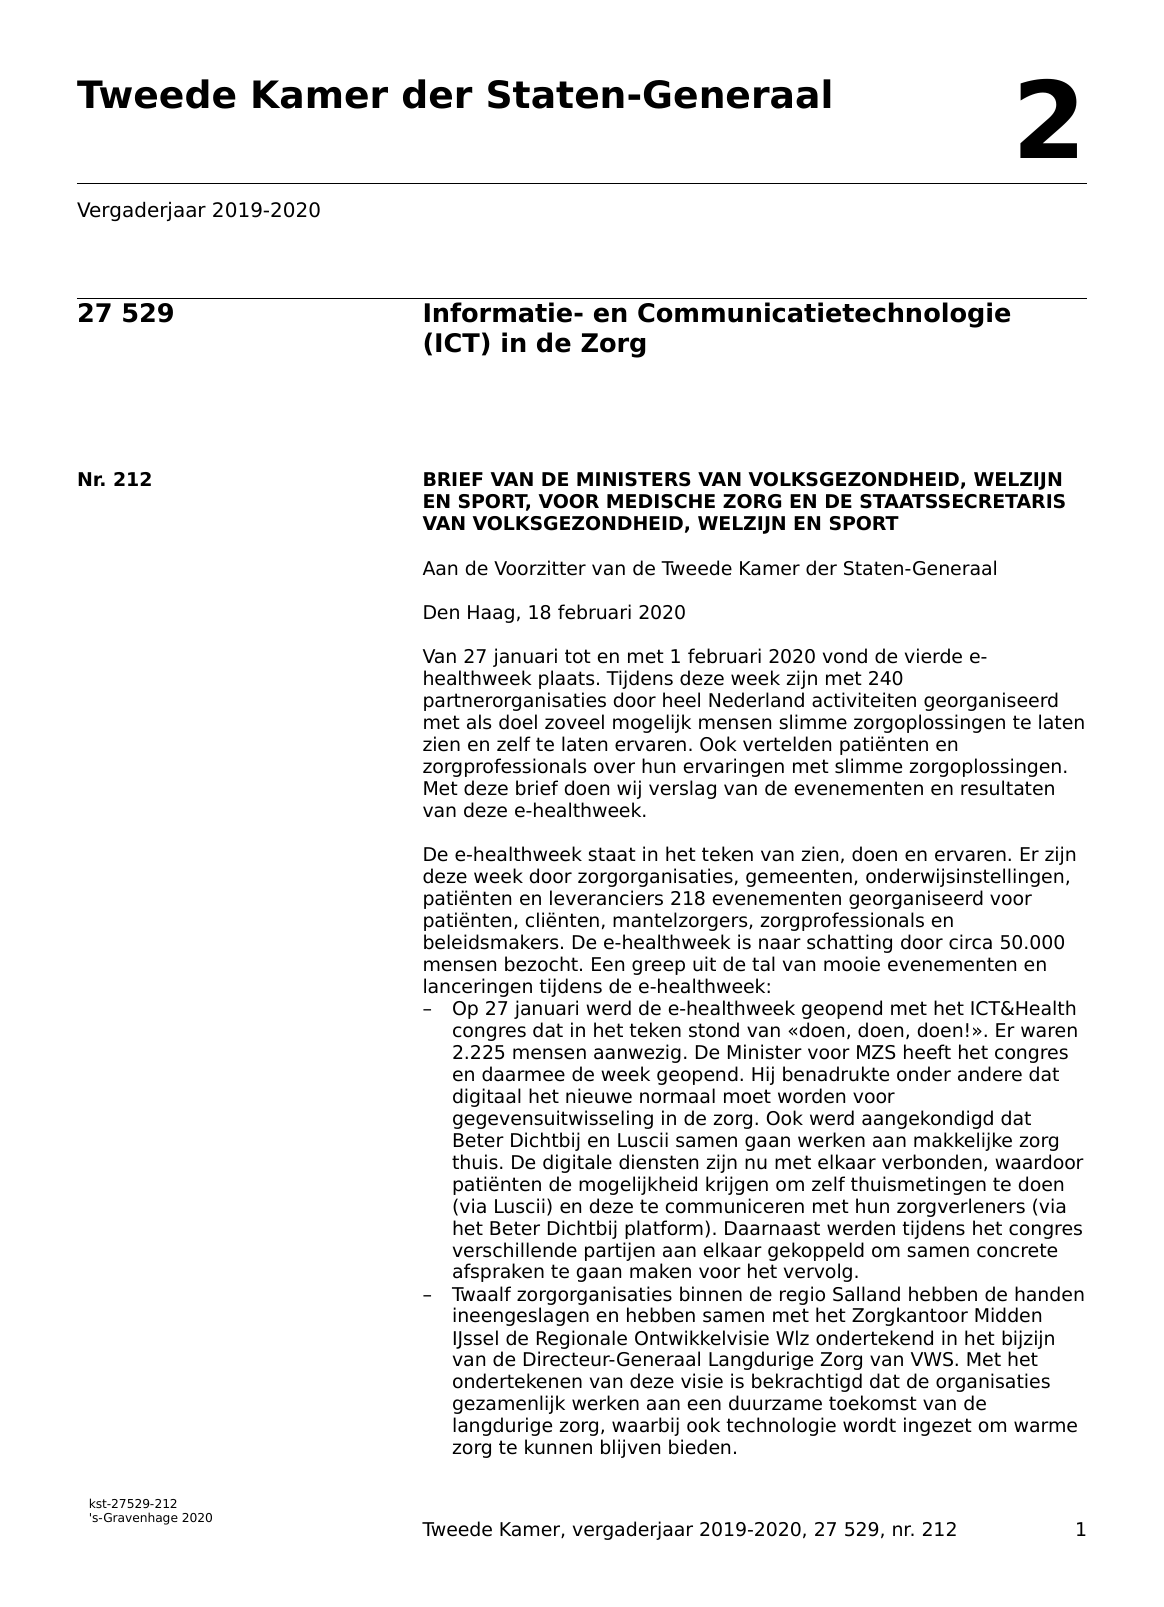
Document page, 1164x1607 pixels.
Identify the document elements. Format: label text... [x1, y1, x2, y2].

text De e-healthweek staat in het teken van zien, doen en ervaren. Er zijn deze week door zorgorganisaties, gemeenten, onderwijsinstellingen, patiënten en leveranciers 218 evenementen georganiseerd voor patiënten, cliënten, mantelzorgers, zorgprofessionals en beleidsmakers. De e-healthweek is naar schatting door circa 50.000 mensen bezocht. Een greep uit de tal van mooie evenementen en lanceringen tijdens de e-healthweek: [422, 844, 1087, 998]
text Den Haag, 18 februari 2020 [422, 602, 1087, 624]
text Van 27 januari tot en met 1 februari 2020 vond de vierde e-healthweek plaats. Tijdens deze week zijn met 240 partnerorganisaties door heel Nederland activiteiten georganiseerd met als doel zoveel mogelijk mensen slimme zorgoplossingen te laten zien en zelf te laten ervaren. Ook vertelden patiënten en zorgprofessionals over hun ervaringen met slimme zorgoplossingen. Met deze brief doen wij verslag van de evenementen en resultaten van deze e-healthweek. [422, 646, 1087, 822]
subtitle 27 529 Informatie- en Communicatietechnologie (ICT) in de Zorg [77, 299, 1087, 358]
table_cell Vergaderjaar 2019-2020 [77, 184, 1087, 298]
text Aan de Voorzitter van de Tweede Kamer der Staten-Generaal [422, 557, 1087, 579]
text kst-27529-212 [88, 1497, 323, 1511]
text – Twaalf zorgorganisaties binnen de regio Salland hebben de handen ineengeslagen en hebben samen met het Zorgkantoor Midden IJssel de Regionale Ontwikkelvisie Wlz ondertekend in het bijzijn van de Directeur-Generaal Langdurige Zorg van VWS. Met het ondertekenen van deze visie is bekrachtigd dat de organisaties gezamenlijk werken aan een duurzame toekomst van de langdurige zorg, waarbij ook technologie wordt ingezet om warme zorg te kunnen blijven bieden. [422, 1283, 1087, 1459]
text 's-Gravenhage 2020 [88, 1511, 323, 1525]
text – Op 27 januari werd de e-healthweek geopend met het ICT&Health congres dat in het teken stond van «doen, doen, doen!». Er waren 2.225 mensen aanwezig. De Minister voor MZS heeft het congres en daarmee de week geopend. Hij benadrukte onder andere dat digitaal het nieuwe normaal moet worden voor gegevensuitwisseling in de zorg. Ook werd aangekondigd dat Beter Dichtbij en Luscii samen gaan werken aan makkelijke zorg thuis. De digitale diensten zijn nu met elkaar verbonden, waardoor patiënten de mogelijkheid krijgen om zelf thuismetingen te doen (via Luscii) en deze te communiceren met hun zorgverleners (via het Beter Dichtbij platform). Daarnaast werden tijdens het congres verschillende partijen aan elkaar gekoppeld om samen concrete afspraken te gaan maken voor het vervolg. [422, 998, 1087, 1283]
table_header 2 [886, 59, 1087, 183]
subtitle Nr. 212 BRIEF VAN DE MINISTERS VAN VOLKSGEZONDHEID, WELZIJN EN SPORT, VOOR MEDISCHE ZORG EN DE STAATSSECRETARIS VAN VOLKSGEZONDHEID, WELZIJN EN SPORT [77, 469, 1087, 535]
table_header Tweede Kamer der Staten-Generaal [77, 59, 886, 183]
